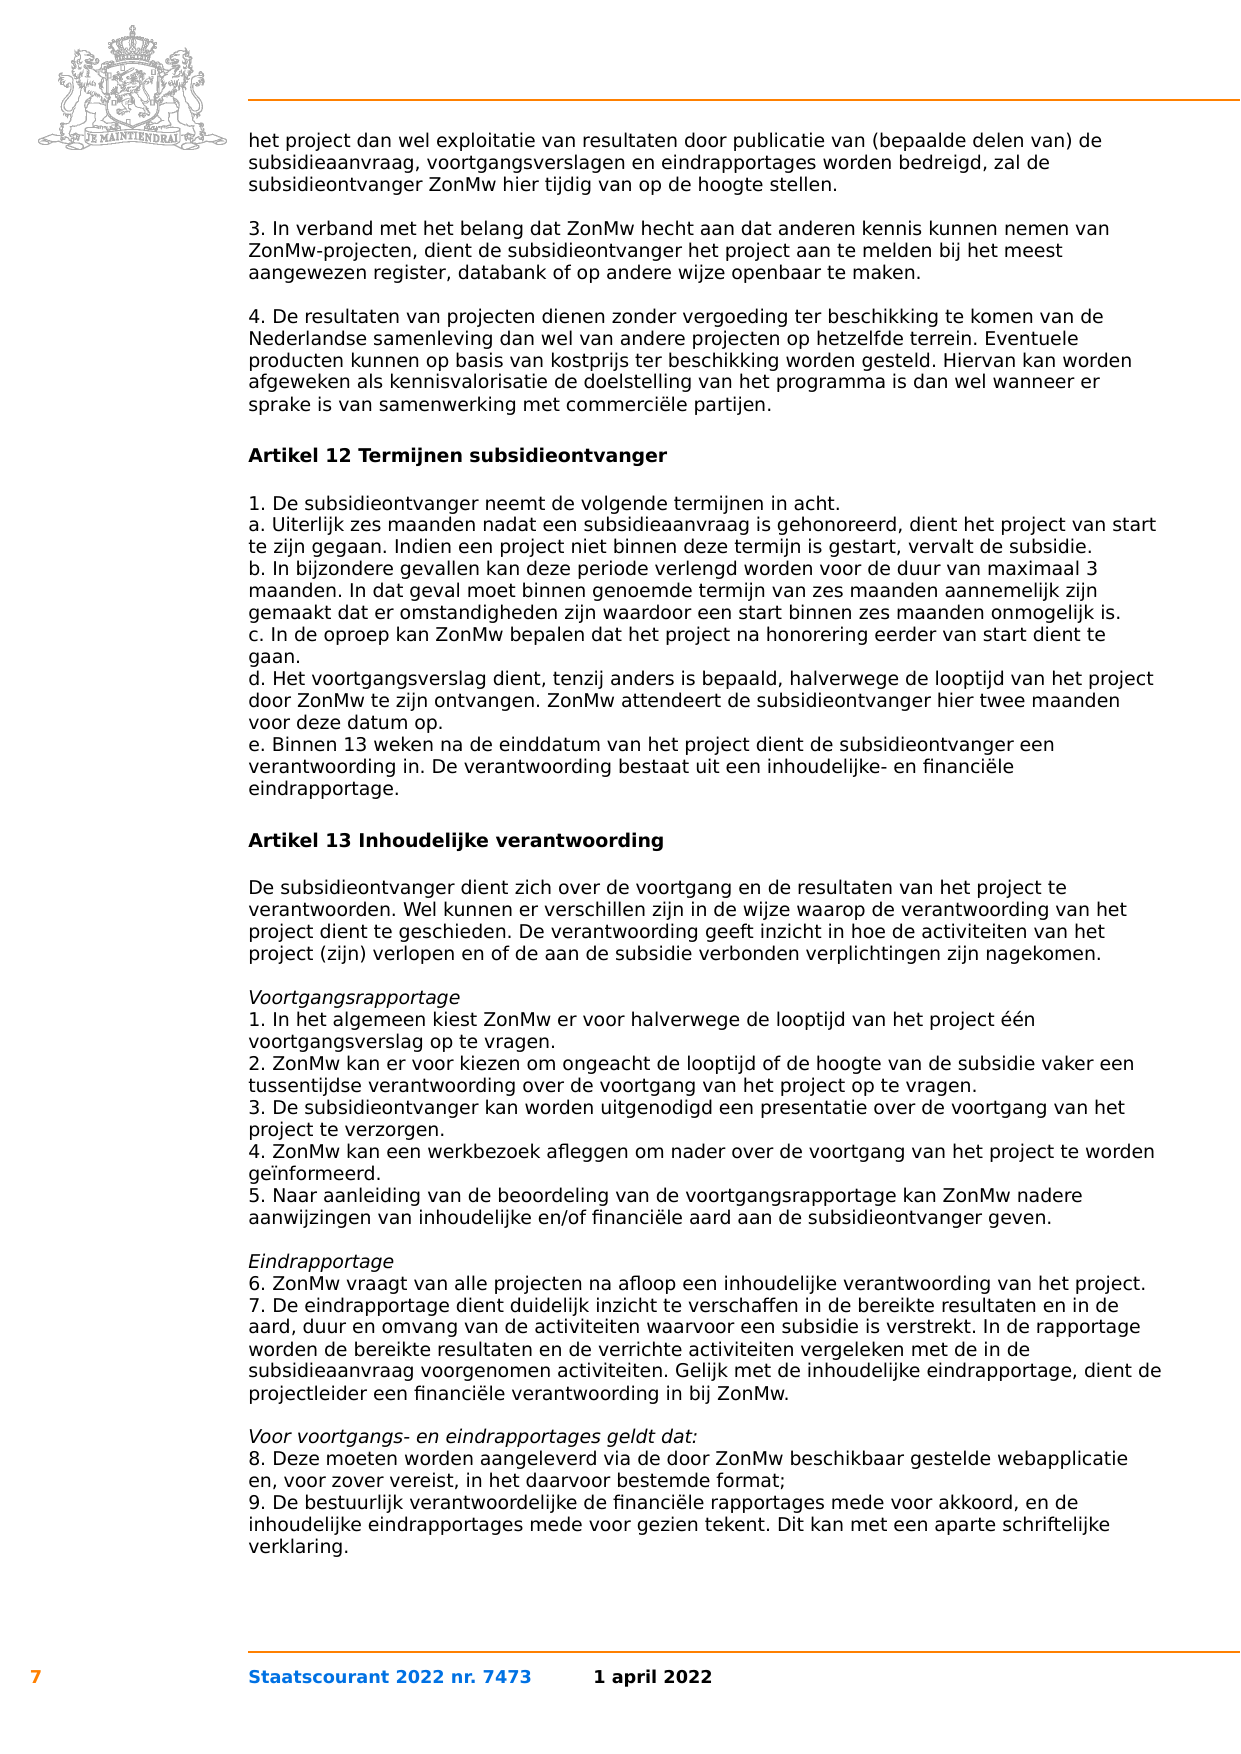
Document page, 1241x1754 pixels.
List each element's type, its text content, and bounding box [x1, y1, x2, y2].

text c. In de oproep kan ZonMw bepalen dat het project na honorering eerder van start dient te gaan. [248, 624, 1163, 668]
text a. Uiterlijk zes maanden nadat een subsidieaanvraag is gehonoreerd, dient het project van start te zijn gegaan. Indien een project niet binnen deze termijn is gestart, vervalt de subsidie. [248, 514, 1163, 558]
text 4. De resultaten van projecten dienen zonder vergoeding ter beschikking te komen van de Nederlandse samenleving dan wel van andere projecten op hetzelfde terrein. Eventuele producten kunnen op basis van kostprijs ter beschikking worden gesteld. Hiervan kan worden afgeweken als kennisvalorisatie de doelstelling van het programma is dan wel wanneer er sprake is van samenwerking met commerciële partijen. [248, 306, 1163, 415]
subtitle Eindrapportage [248, 1251, 1163, 1272]
text De subsidieontvanger dient zich over de voortgang en de resultaten van het project te verantwoorden. Wel kunnen er verschillen zijn in de wijze waarop de verantwoording van het project dient te geschieden. De verantwoording geeft inzicht in hoe de activiteiten van het project (zijn) verlopen en of de aan de subsidie verbonden verplichtingen zijn nagekomen. [248, 877, 1163, 965]
text d. Het voortgangsverslag dient, tenzij anders is bepaald, halverwege de looptijd van het project door ZonMw te zijn ontvangen. ZonMw attendeert de subsidieontvanger hier twee maanden voor deze datum op. [248, 668, 1163, 734]
text 1. In het algemeen kiest ZonMw er voor halverwege de looptijd van het project één voortgangsverslag op te vragen. [248, 1009, 1163, 1053]
text 9. De bestuurlijk verantwoordelijke de financiële rapportages mede voor akkoord, en de inhoudelijke eindrapportages mede voor gezien tekent. Dit kan met een aparte schriftelijke verklaring. [248, 1492, 1163, 1558]
text 7. De eindrapportage dient duidelijk inzicht te verschaffen in de bereikte resultaten en in de aard, duur en omvang van de activiteiten waarvoor een subsidie is verstrekt. In de rapportage worden de bereikte resultaten en de verrichte activiteiten vergeleken met de in de subsidieaanvraag voorgenomen activiteiten. Gelijk met de inhoudelijke eindrapportage, dient de projectleider een financiële verantwoording in bij ZonMw. [248, 1294, 1163, 1404]
text 5. Naar aanleiding van de beoordeling van de voortgangsrapportage kan ZonMw nadere aanwijzingen van inhoudelijke en/of financiële aard aan de subsidieontvanger geven. [248, 1185, 1163, 1229]
text e. Binnen 13 weken na de einddatum van het project dient de subsidieontvanger een verantwoording in. De verantwoording bestaat uit een inhoudelijke- en financiële eindrapportage. [248, 734, 1163, 800]
subtitle Voortgangsrapportage [248, 987, 1163, 1009]
text b. In bijzondere gevallen kan deze periode verlengd worden voor de duur van maximaal 3 maanden. In dat geval moet binnen genoemde termijn van zes maanden aannemelijk zijn gemaakt dat er omstandigheden zijn waardoor een start binnen zes maanden onmogelijk is. [248, 558, 1163, 624]
text 2. ZonMw kan er voor kiezen om ongeacht de looptijd of de hoogte van de subsidie vaker een tussentijdse verantwoording over de voortgang van het project op te vragen. [248, 1053, 1163, 1097]
text 3. De subsidieontvanger kan worden uitgenodigd een presentatie over de voortgang van het project te verzorgen. [248, 1097, 1163, 1141]
text 3. In verband met het belang dat ZonMw hecht aan dat anderen kennis kunnen nemen van ZonMw-projecten, dient de subsidieontvanger het project aan te melden bij het meest aangewezen register, databank of op andere wijze openbaar te maken. [248, 218, 1163, 284]
subtitle Artikel 13 Inhoudelijke verantwoording [248, 830, 1163, 852]
text 6. ZonMw vraagt van alle projecten na afloop een inhoudelijke verantwoording van het project. [248, 1272, 1163, 1294]
picture [38, 25, 227, 150]
text het project dan wel exploitatie van resultaten door publicatie van (bepaalde delen van) de subsidieaanvraag, voortgangsverslagen en eindrapportages worden bedreigd, zal de subsidieontvanger ZonMw hier tijdig van op de hoogte stellen. [248, 130, 1163, 196]
text 4. ZonMw kan een werkbezoek afleggen om nader over de voortgang van het project te worden geïnformeerd. [248, 1141, 1163, 1185]
subtitle Artikel 12 Termijnen subsidieontvanger [248, 445, 1163, 467]
text 1. De subsidieontvanger neemt de volgende termijnen in acht. [248, 492, 1163, 514]
subtitle Voor voortgangs- en eindrapportages geldt dat: [248, 1426, 1163, 1448]
text 8. Deze moeten worden aangeleverd via de door ZonMw beschikbaar gestelde webapplicatie en, voor zover vereist, in het daarvoor bestemde format; [248, 1448, 1163, 1492]
